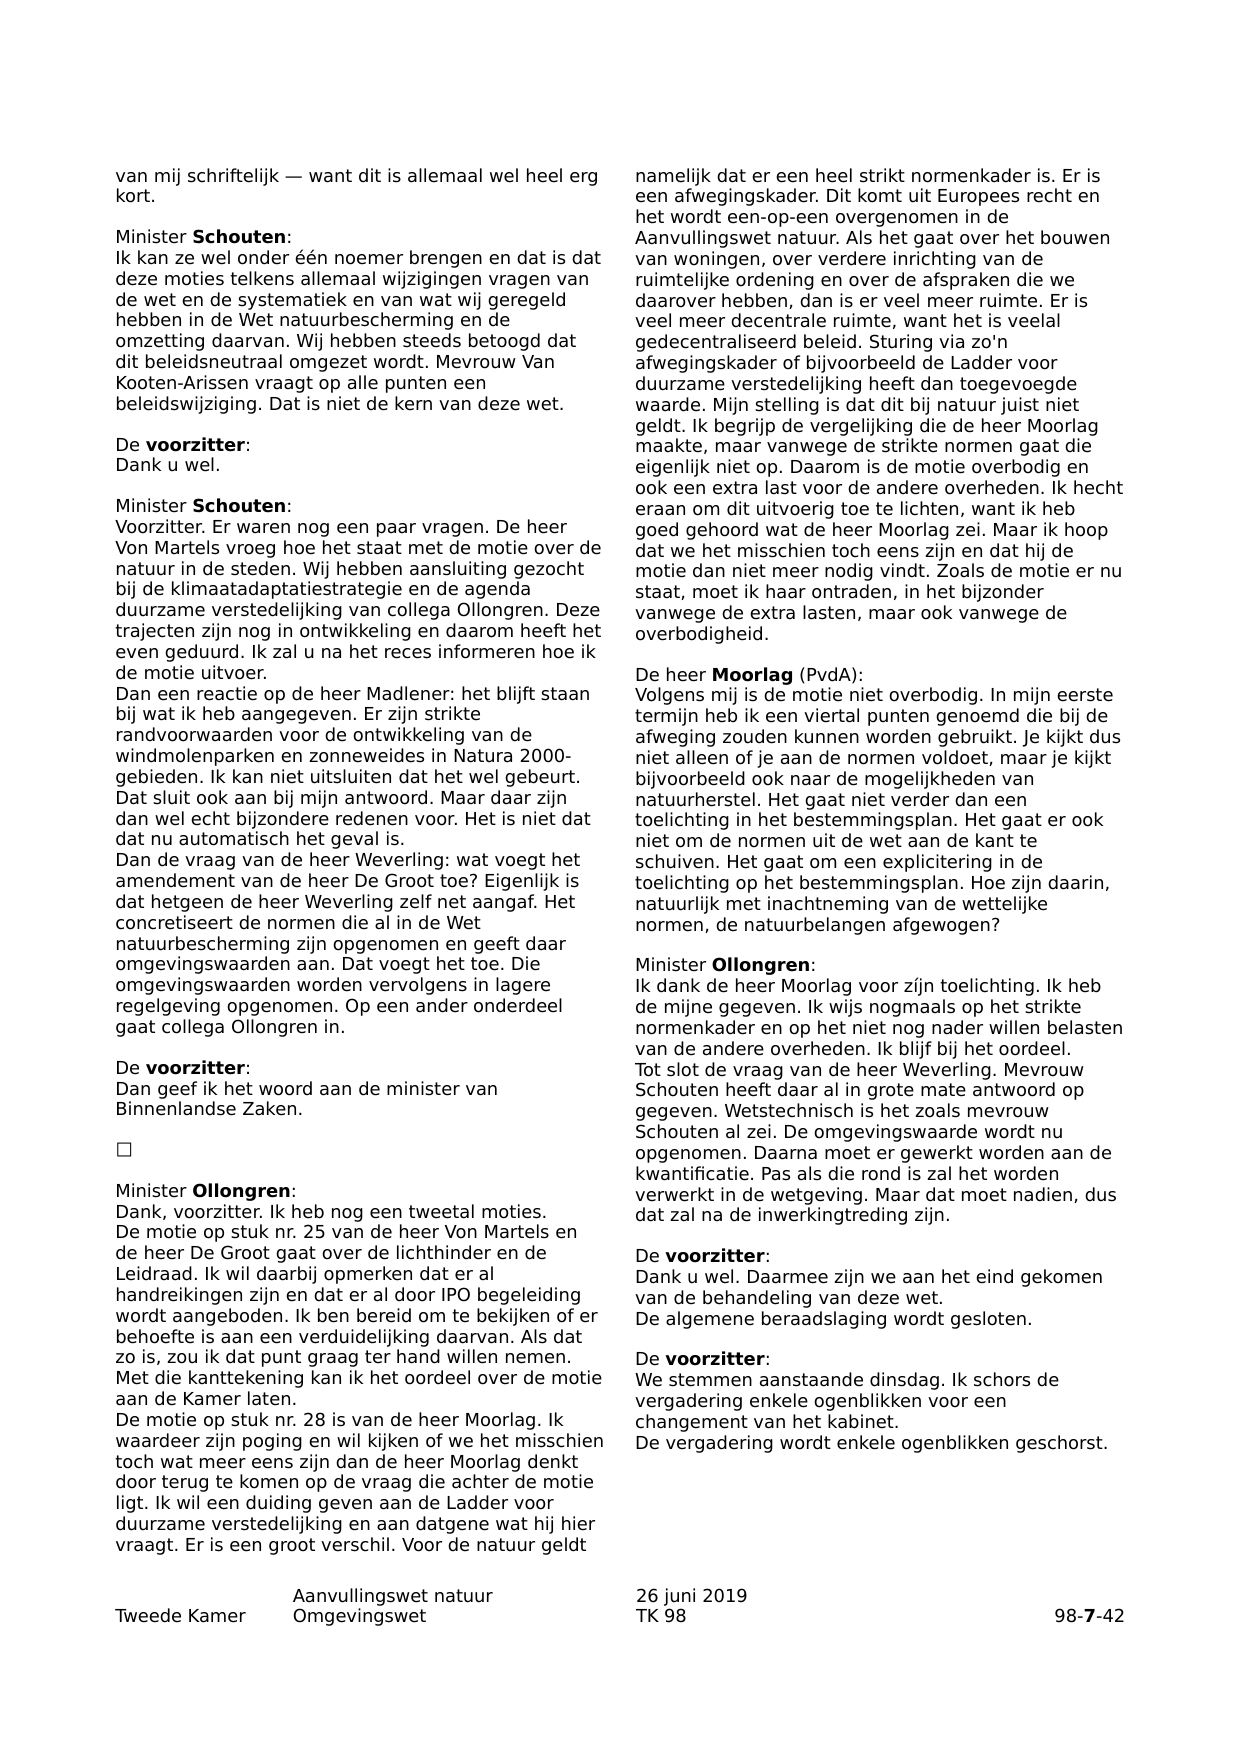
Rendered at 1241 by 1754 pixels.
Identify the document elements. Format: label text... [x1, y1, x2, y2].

text Minister Schouten: [115, 227, 605, 248]
text van mij schriftelijk — want dit is allemaal wel heel erg kort. [115, 165, 605, 207]
text De heer Moorlag (PvdA): [635, 664, 1125, 685]
text De voorzitter: [115, 434, 605, 455]
text Volgens mij is de motie niet overbodig. In mijn eerste termijn heb ik een viertal punten genoemd die bij de afweging zouden kunnen worden gebruikt. Je kijkt dus niet alleen of je aan de normen voldoet, maar je kijkt bijvoorbeeld ook naar de mogelijkheden van natuurherstel. Het gaat niet verder dan een toelichting in het bestemmingsplan. Het gaat er ook niet om de normen uit de wet aan de kant te schuiven. Het gaat om een explicitering in de toelichting op het bestemmingsplan. Hoe zijn daarin, natuurlijk met inachtneming van de wettelijke normen, de natuurbelangen afgewogen? [635, 685, 1125, 935]
text De motie op stuk nr. 25 van de heer Von Martels en de heer De Groot gaat over de lichthinder en de Leidraad. Ik wil daarbij opmerken dat er al handreikingen zijn en dat er al door IPO begeleiding wordt aangeboden. Ik ben bereid om te bekijken of er behoefte is aan een verduidelijking daarvan. Als dat zo is, zou ik dat punt graag ter hand willen nemen. Met die kanttekening kan ik het oordeel over de motie aan de Kamer laten. [115, 1222, 605, 1410]
text Minister Schouten: [115, 496, 605, 517]
text De voorzitter: [115, 1057, 605, 1078]
text Minister Ollongren: [115, 1181, 605, 1201]
text Minister Ollongren: [635, 955, 1125, 976]
text De vergadering wordt enkele ogenblikken geschorst. [635, 1432, 1125, 1453]
text Dank, voorzitter. Ik heb nog een tweetal moties. [115, 1201, 605, 1222]
text We stemmen aanstaande dinsdag. Ik schors de vergadering enkele ogenblikken voor een changement van het kabinet. [635, 1370, 1125, 1432]
text De voorzitter: [635, 1246, 1125, 1267]
text Dank u wel. Daarmee zijn we aan het eind gekomen van de behandeling van deze wet. [635, 1267, 1125, 1308]
text Dan een reactie op de heer Madlener: het blijft staan bij wat ik heb aangegeven. Er zijn strikte randvoorwaarden voor de ontwikkeling van de windmolenparken en zonneweides in Natura 2000-gebieden. Ik kan niet uitsluiten dat het wel gebeurt. Dat sluit ook aan bij mijn antwoord. Maar daar zijn dan wel echt bijzondere redenen voor. Het is niet dat dat nu automatisch het geval is. [115, 683, 605, 850]
text Ik dank de heer Moorlag voor zíjn toelichting. Ik heb de mijne gegeven. Ik wijs nogmaals op het strikte normenkader en op het niet nog nader willen belasten van de andere overheden. Ik blijf bij het oordeel. [635, 976, 1125, 1059]
text Dan de vraag van de heer Weverling: wat voegt het amendement van de heer De Groot toe? Eigenlijk is dat hetgeen de heer Weverling zelf net aangaf. Het concretiseert de normen die al in de Wet natuurbescherming zijn opgenomen en geeft daar omgevingswaarden aan. Dat voegt het toe. Die omgevingswaarden worden vervolgens in lagere regelgeving opgenomen. Op een ander onderdeel gaat collega Ollongren in. [115, 850, 605, 1037]
text De voorzitter: [635, 1349, 1125, 1370]
text Dank u wel. [115, 455, 605, 476]
text ⬜ [115, 1140, 605, 1161]
text Dan geef ik het woord aan de minister van Binnenlandse Zaken. [115, 1078, 605, 1120]
text Tot slot de vraag van de heer Weverling. Mevrouw Schouten heeft daar al in grote mate antwoord op gegeven. Wetstechnisch is het zoals mevrouw Schouten al zei. De omgevingswaarde wordt nu opgenomen. Daarna moet er gewerkt worden aan de kwantificatie. Pas als die rond is zal het worden verwerkt in de wetgeving. Maar dat moet nadien, dus dat zal na de inwerkingtreding zijn. [635, 1059, 1125, 1226]
text Voorzitter. Er waren nog een paar vragen. De heer Von Martels vroeg hoe het staat met de motie over de natuur in de steden. Wij hebben aansluiting gezocht bij de klimaatadaptatiestrategie en de agenda duurzame verstedelijking van collega Ollongren. Deze trajecten zijn nog in ontwikkeling en daarom heeft het even geduurd. Ik zal u na het reces informeren hoe ik de motie uitvoer. [115, 517, 605, 683]
text namelijk dat er een heel strikt normenkader is. Er is een afwegingskader. Dit komt uit Europees recht en het wordt een-op-een overgenomen in de Aanvullingswet natuur. Als het gaat over het bouwen van woningen, over verdere inrichting van de ruimtelijke ordening en over de afspraken die we daarover hebben, dan is er veel meer ruimte. Er is veel meer decentrale ruimte, want het is veelal gedecentraliseerd beleid. Sturing via zo'n afwegingskader of bijvoorbeeld de Ladder voor duurzame verstedelijking heeft dan toegevoegde waarde. Mijn stelling is dat dit bij natuur juist niet geldt. Ik begrijp de vergelijking die de heer Moorlag maakte, maar vanwege de strikte normen gaat die eigenlijk niet op. Daarom is de motie overbodig en ook een extra last voor de andere overheden. Ik hecht eraan om dit uitvoerig toe te lichten, want ik heb goed gehoord wat de heer Moorlag zei. Maar ik hoop dat we het misschien toch eens zijn en dat hij de motie dan niet meer nodig vindt. Zoals de motie er nu staat, moet ik haar ontraden, in het bijzonder vanwege de extra lasten, maar ook vanwege de overbodigheid. [635, 165, 1125, 644]
text Ik kan ze wel onder één noemer brengen en dat is dat deze moties telkens allemaal wijzigingen vragen van de wet en de systematiek en van wat wij geregeld hebben in de Wet natuurbescherming en de omzetting daarvan. Wij hebben steeds betoogd dat dit beleidsneutraal omgezet wordt. Mevrouw Van Kooten-Arissen vraagt op alle punten een beleidswijziging. Dat is niet de kern van deze wet. [115, 248, 605, 414]
text De algemene beraadslaging wordt gesloten. [635, 1308, 1125, 1329]
text De motie op stuk nr. 28 is van de heer Moorlag. Ik waardeer zijn poging en wil kijken of we het misschien toch wat meer eens zijn dan de heer Moorlag denkt door terug te komen op de vraag die achter de motie ligt. Ik wil een duiding geven aan de Ladder voor duurzame verstedelijking en aan datgene wat hij hier vraagt. Er is een groot verschil. Voor de natuur geldt [115, 1410, 605, 1556]
